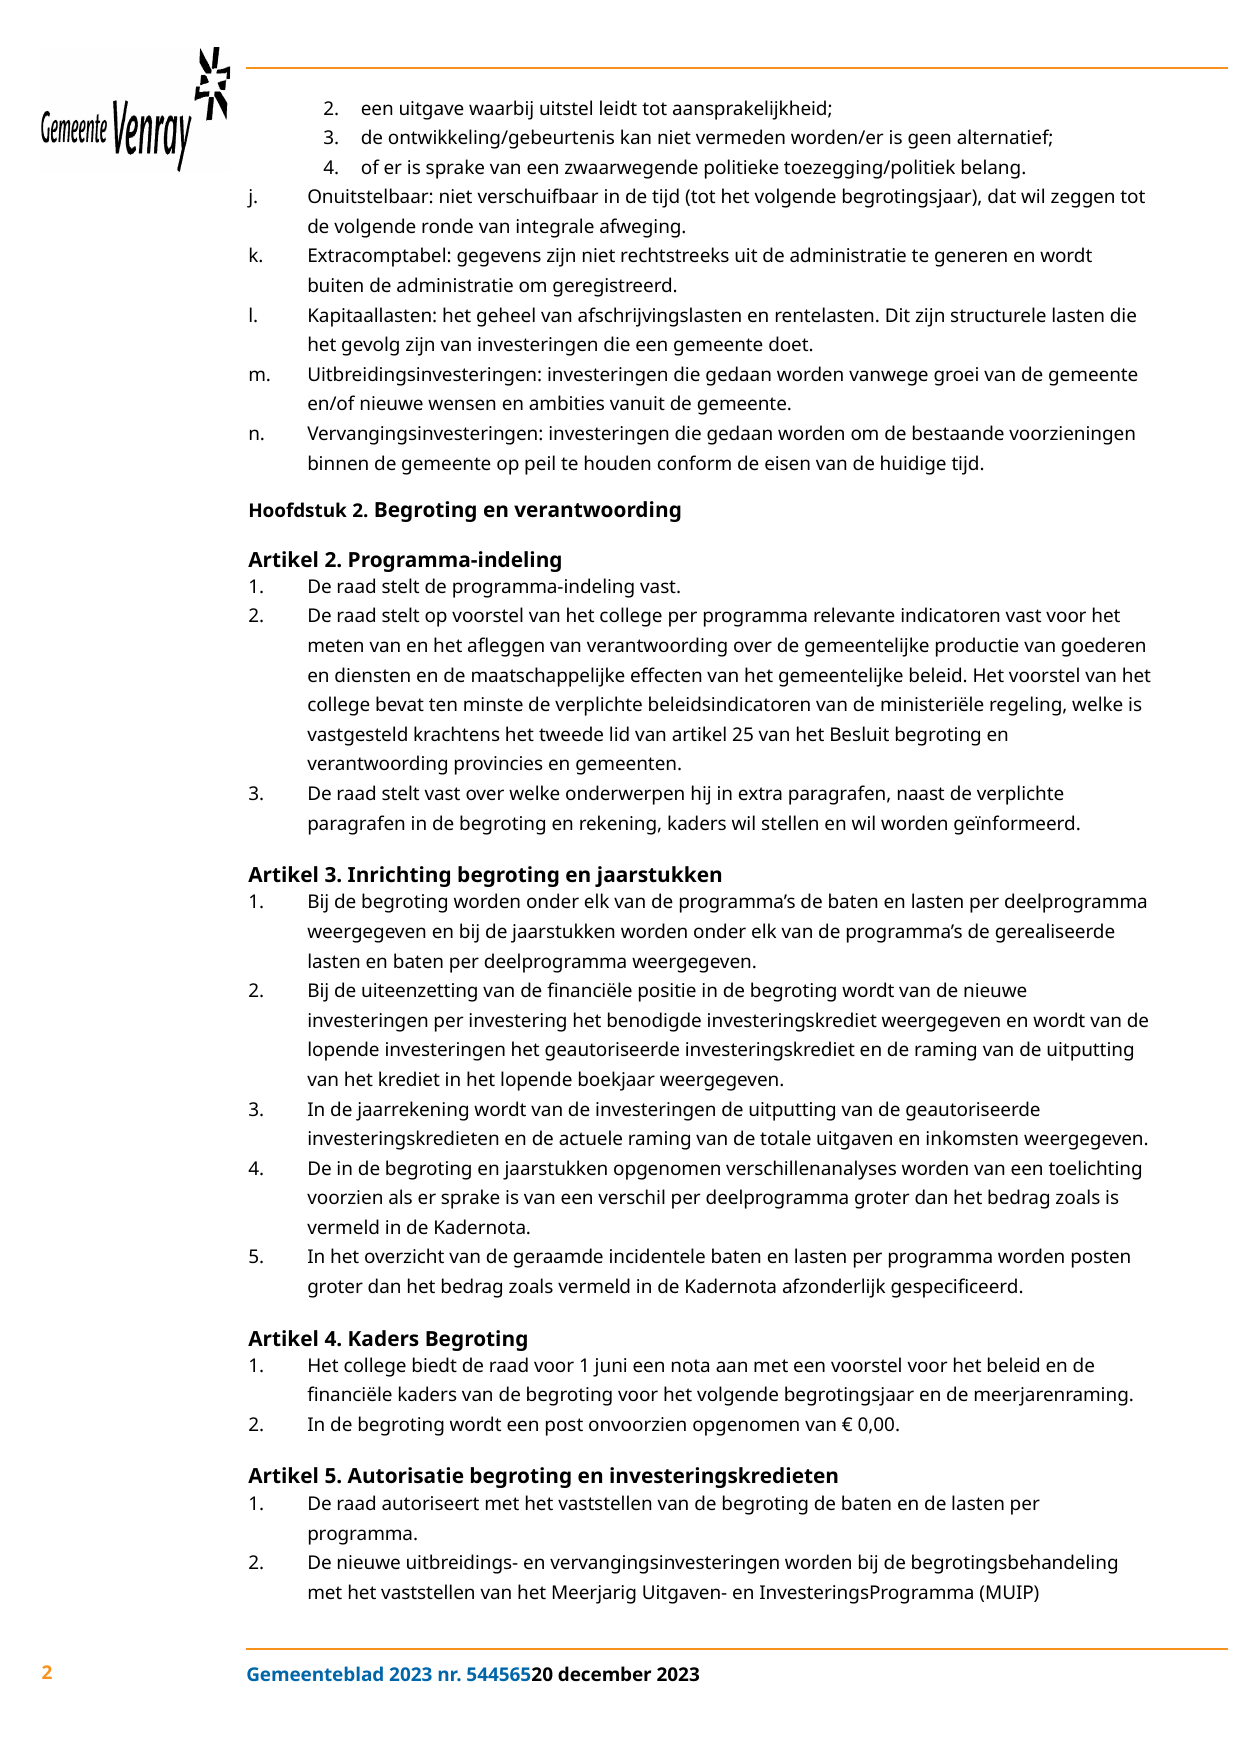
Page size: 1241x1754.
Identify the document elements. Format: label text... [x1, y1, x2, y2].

list In de begroting wordt een post onvoorzien opgenomen van € 0,00. [248, 1411, 1152, 1437]
list De raad stelt vast over welke onderwerpen hij in extra paragrafen, naast de verplichte paragrafen in de begroting en rekening, kaders wil stellen en wil worden geïnformeerd. [248, 780, 1152, 836]
list een uitgave waarbij uitstel leidt tot aansprakelijkheid; [323, 95, 1152, 121]
list De raad stelt de programma-indeling vast. [248, 573, 1152, 599]
list Bij de uiteenzetting van de financiële positie in de begroting wordt van de nieuwe investeringen per investering het benodigde investeringskrediet weergegeven en wordt van de lopende investeringen het geautoriseerde investeringskrediet en de raming van de uitputting van het krediet in het lopende boekjaar weergegeven. [248, 977, 1152, 1092]
list De raad stelt op voorstel van het college per programma relevante indicatoren vast voor het meten van en het afleggen van verantwoording over de gemeentelijke productie van goederen en diensten en de maatschappelijke effecten van het gemeentelijke beleid. Het voorstel van het college bevat ten minste de verplichte beleidsindicatoren van de ministeriële regeling, welke is vastgesteld krachtens het tweede lid van artikel 25 van het Besluit begroting en verantwoording provincies en gemeenten. [248, 603, 1152, 776]
text Hoofdstuk 2. Begroting en verantwoording [248, 495, 1152, 524]
text Artikel 5. Autorisatie begroting en investeringskredieten [248, 1462, 1152, 1490]
list de ontwikkeling/gebeurtenis kan niet vermeden worden/er is geen alternatief; [323, 124, 1152, 150]
list In de jaarrekening wordt van de investeringen de uitputting van de geautoriseerde investeringskredieten en de actuele raming van de totale uitgaven en inkomsten weergegeven. [248, 1096, 1152, 1151]
list De in de begroting en jaarstukken opgenomen verschillenanalyses worden van een toelichting voorzien als er sprake is van een verschil per deelprogramma groter dan het bedrag zoals is vermeld in de Kadernota. [248, 1155, 1152, 1240]
list Kapitaallasten: het geheel van afschrijvingslasten en rentelasten. Dit zijn structurele lasten die het gevolg zijn van investeringen die een gemeente doet. [248, 302, 1152, 357]
list Vervangingsinvesteringen: investeringen die gedaan worden om de bestaande voorzieningen binnen de gemeente op peil te houden conform de eisen van de huidige tijd. [248, 420, 1152, 476]
list De raad autoriseert met het vaststellen van de begroting de baten en de lasten per programma. [248, 1490, 1152, 1545]
list Extracomptabel: gegevens zijn niet rechtstreeks uit de administratie te generen en wordt buiten de administratie om geregistreerd. [248, 243, 1152, 298]
text Artikel 2. Programma-indeling [248, 545, 1152, 573]
list De nieuwe uitbreidings- en vervangingsinvesteringen worden bij de begrotingsbehandeling met het vaststellen van het Meerjarig Uitgaven- en InvesteringsProgramma (MUIP) [248, 1549, 1152, 1604]
list Onuitstelbaar: niet verschuifbaar in de tijd (tot het volgende begrotingsjaar), dat wil zeggen tot de volgende ronde van integrale afweging. [248, 183, 1152, 239]
text Artikel 3. Inrichting begroting en jaarstukken [248, 860, 1152, 889]
list Bij de begroting worden onder elk van de programma’s de baten en lasten per deelprogramma weergegeven en bij de jaarstukken worden onder elk van de programma’s de gerealiseerde lasten en baten per deelprogramma weergegeven. [248, 889, 1152, 973]
list Het college biedt de raad voor 1 juni een nota aan met een voorstel voor het beleid en de financiële kaders van de begroting voor het volgende begrotingsjaar en de meerjarenraming. [248, 1352, 1152, 1407]
picture [41, 47, 231, 172]
list Uitbreidingsinvesteringen: investeringen die gedaan worden vanwege groei van de gemeente en/of nieuwe wensen en ambities vanuit de gemeente. [248, 361, 1152, 416]
text Artikel 4. Kaders Begroting [248, 1324, 1152, 1352]
list In het overzicht van de geraamde incidentele baten en lasten per programma worden posten groter dan het bedrag zoals vermeld in de Kadernota afzonderlijk gespecificeerd. [248, 1244, 1152, 1299]
list of er is sprake van een zwaarwegende politieke toezegging/politiek belang. [323, 154, 1152, 180]
